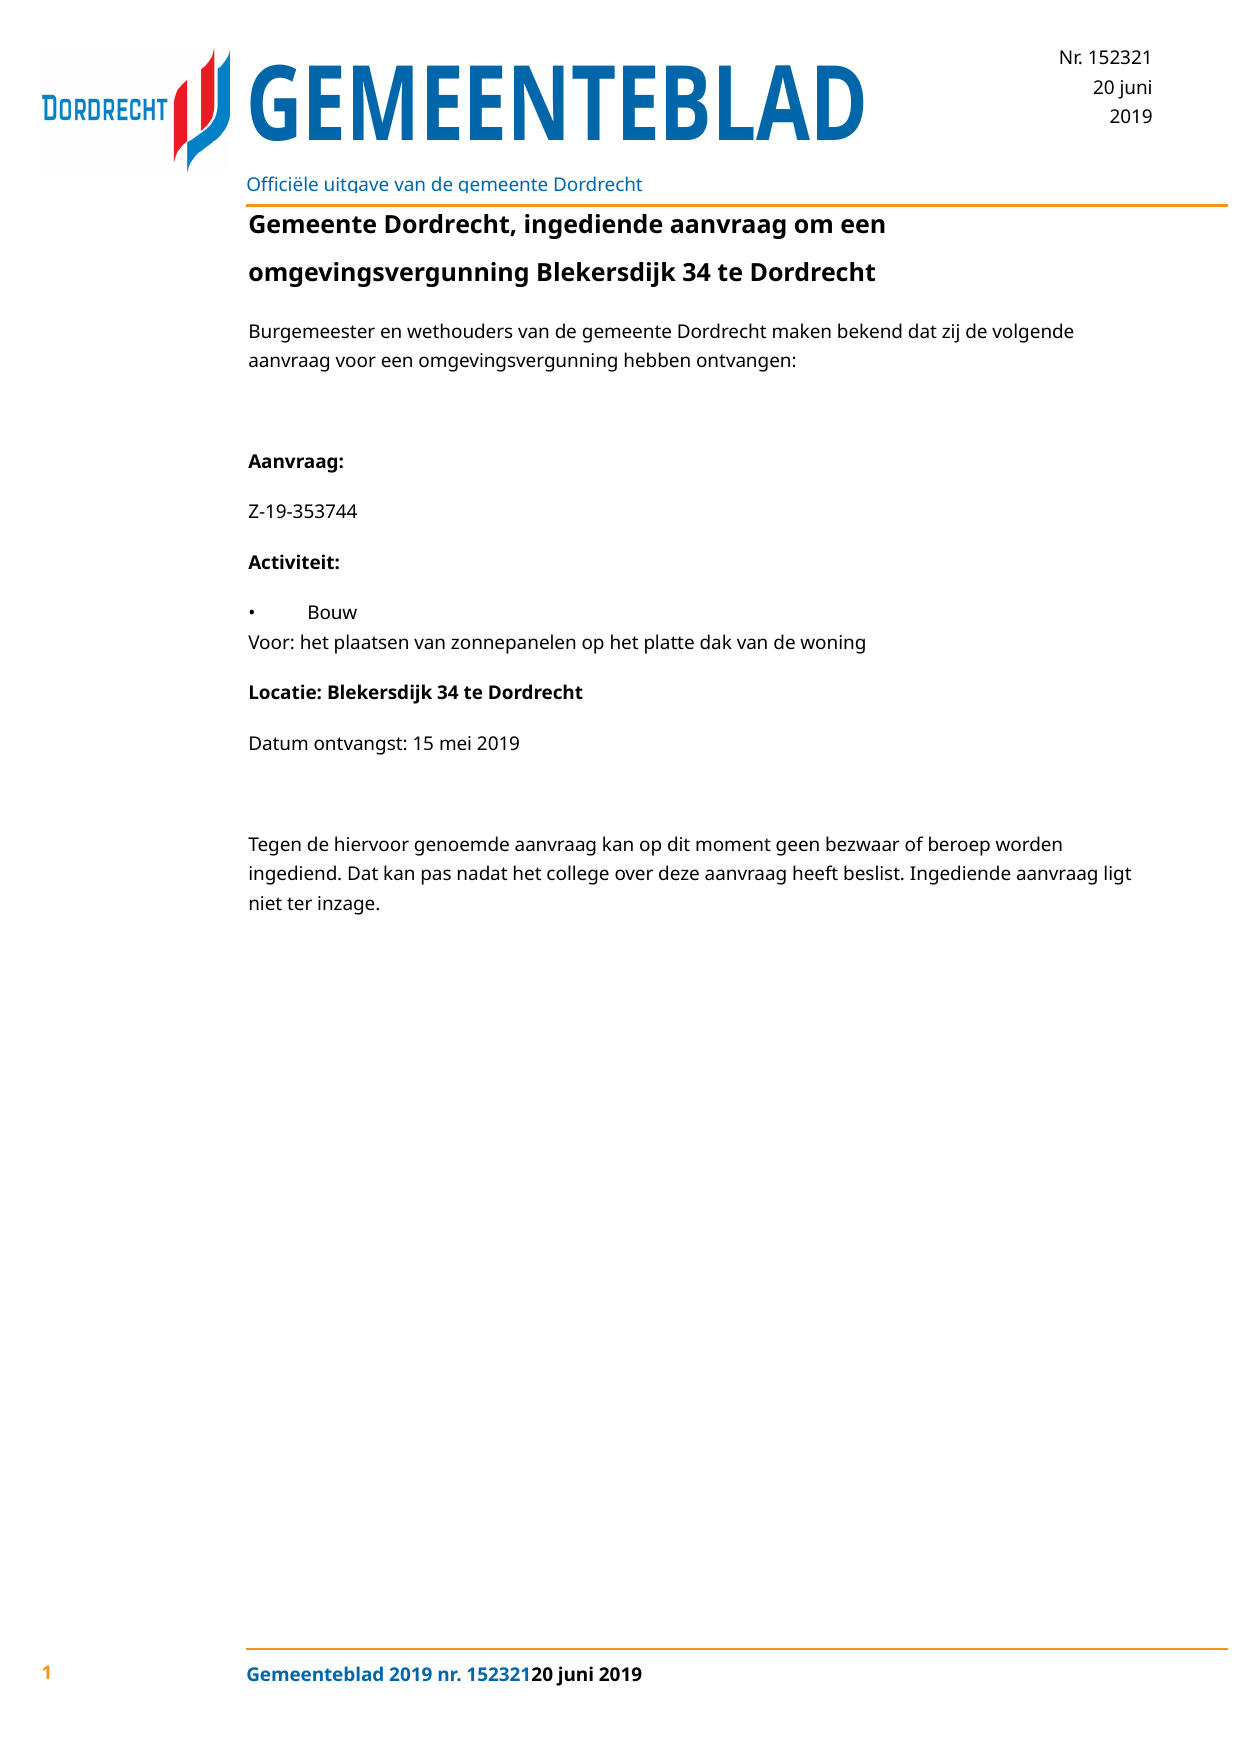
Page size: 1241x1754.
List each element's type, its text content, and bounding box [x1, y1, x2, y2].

text Locatie: Blekersdijk 34 te Dordrecht [248, 679, 1152, 705]
text Voor: het plaatsen van zonnepanelen op het platte dak van de woning [248, 629, 1152, 655]
list Bouw [248, 599, 1152, 625]
text Activiteit: [248, 549, 1152, 575]
text Gemeente Dordrecht, ingediende aanvraag om een omgevingsvergunning Blekersdijk 34 te Dordrecht [248, 207, 1152, 288]
text Datum ontvangst: 15 mei 2019 [248, 730, 1152, 756]
picture [41, 47, 231, 172]
text Burgemeester en wethouders van de gemeente Dordrecht maken bekend dat zij de volgende aanvraag voor een omgevingsvergunning hebben ontvangen: [248, 318, 1152, 373]
text Tegen de hiervoor genoemde aanvraag kan op dit moment geen bezwaar of beroep worden ingediend. Dat kan pas nadat het college over deze aanvraag heeft beslist. Ingediende aanvraag ligt niet ter inzage. [248, 831, 1152, 916]
text Z-19-353744 [248, 499, 1152, 524]
text Aanvraag: [248, 448, 1152, 474]
